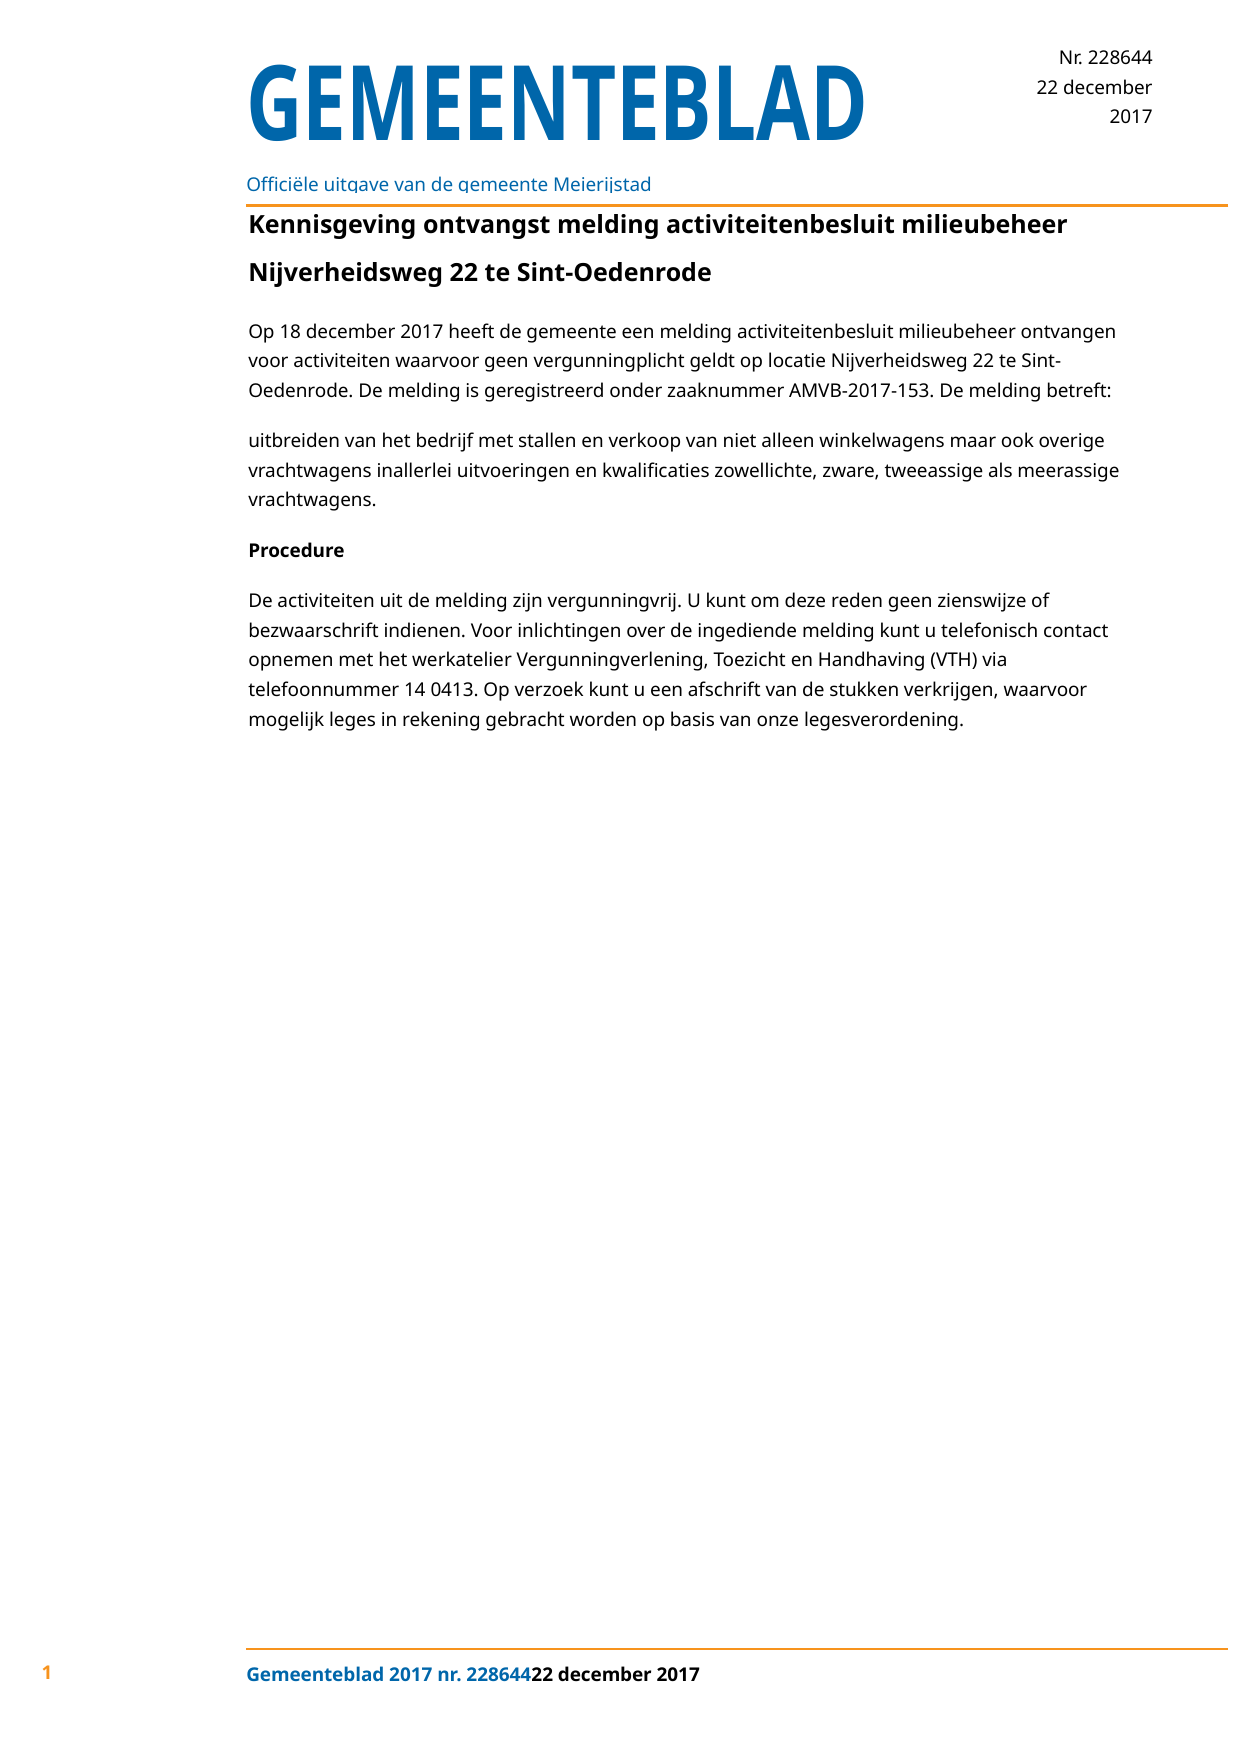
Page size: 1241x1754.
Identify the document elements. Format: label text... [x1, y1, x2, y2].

text De activiteiten uit de melding zijn vergunningvrij. U kunt om deze reden geen zienswijze of bezwaarschrift indienen. Voor inlichtingen over de ingediende melding kunt u telefonisch contact opnemen met het werkatelier Vergunningverlening, Toezicht en Handhaving (VTH) via telefoonnummer 14 0413. Op verzoek kunt u een afschrift van de stukken verkrijgen, waarvoor mogelijk leges in rekening gebracht worden op basis van onze legesverordening. [248, 587, 1152, 732]
text Kennisgeving ontvangst melding activiteitenbesluit milieubeheer Nijverheidsweg 22 te Sint-Oedenrode [248, 207, 1152, 288]
text uitbreiden van het bedrijf met stallen en verkoop van niet alleen winkelwagens maar ook overige vrachtwagens inallerlei uitvoeringen en kwalificaties zowellichte, zware, tweeassige als meerassige vrachtwagens. [248, 427, 1152, 512]
text Op 18 december 2017 heeft de gemeente een melding activiteitenbesluit milieubeheer ontvangen voor activiteiten waarvoor geen vergunningplicht geldt op locatie Nijverheidsweg 22 te Sint-Oedenrode. De melding is geregistreerd onder zaaknummer AMVB-2017-153. De melding betreft: [248, 318, 1152, 403]
picture [41, 47, 231, 172]
text Procedure [248, 537, 1152, 563]
